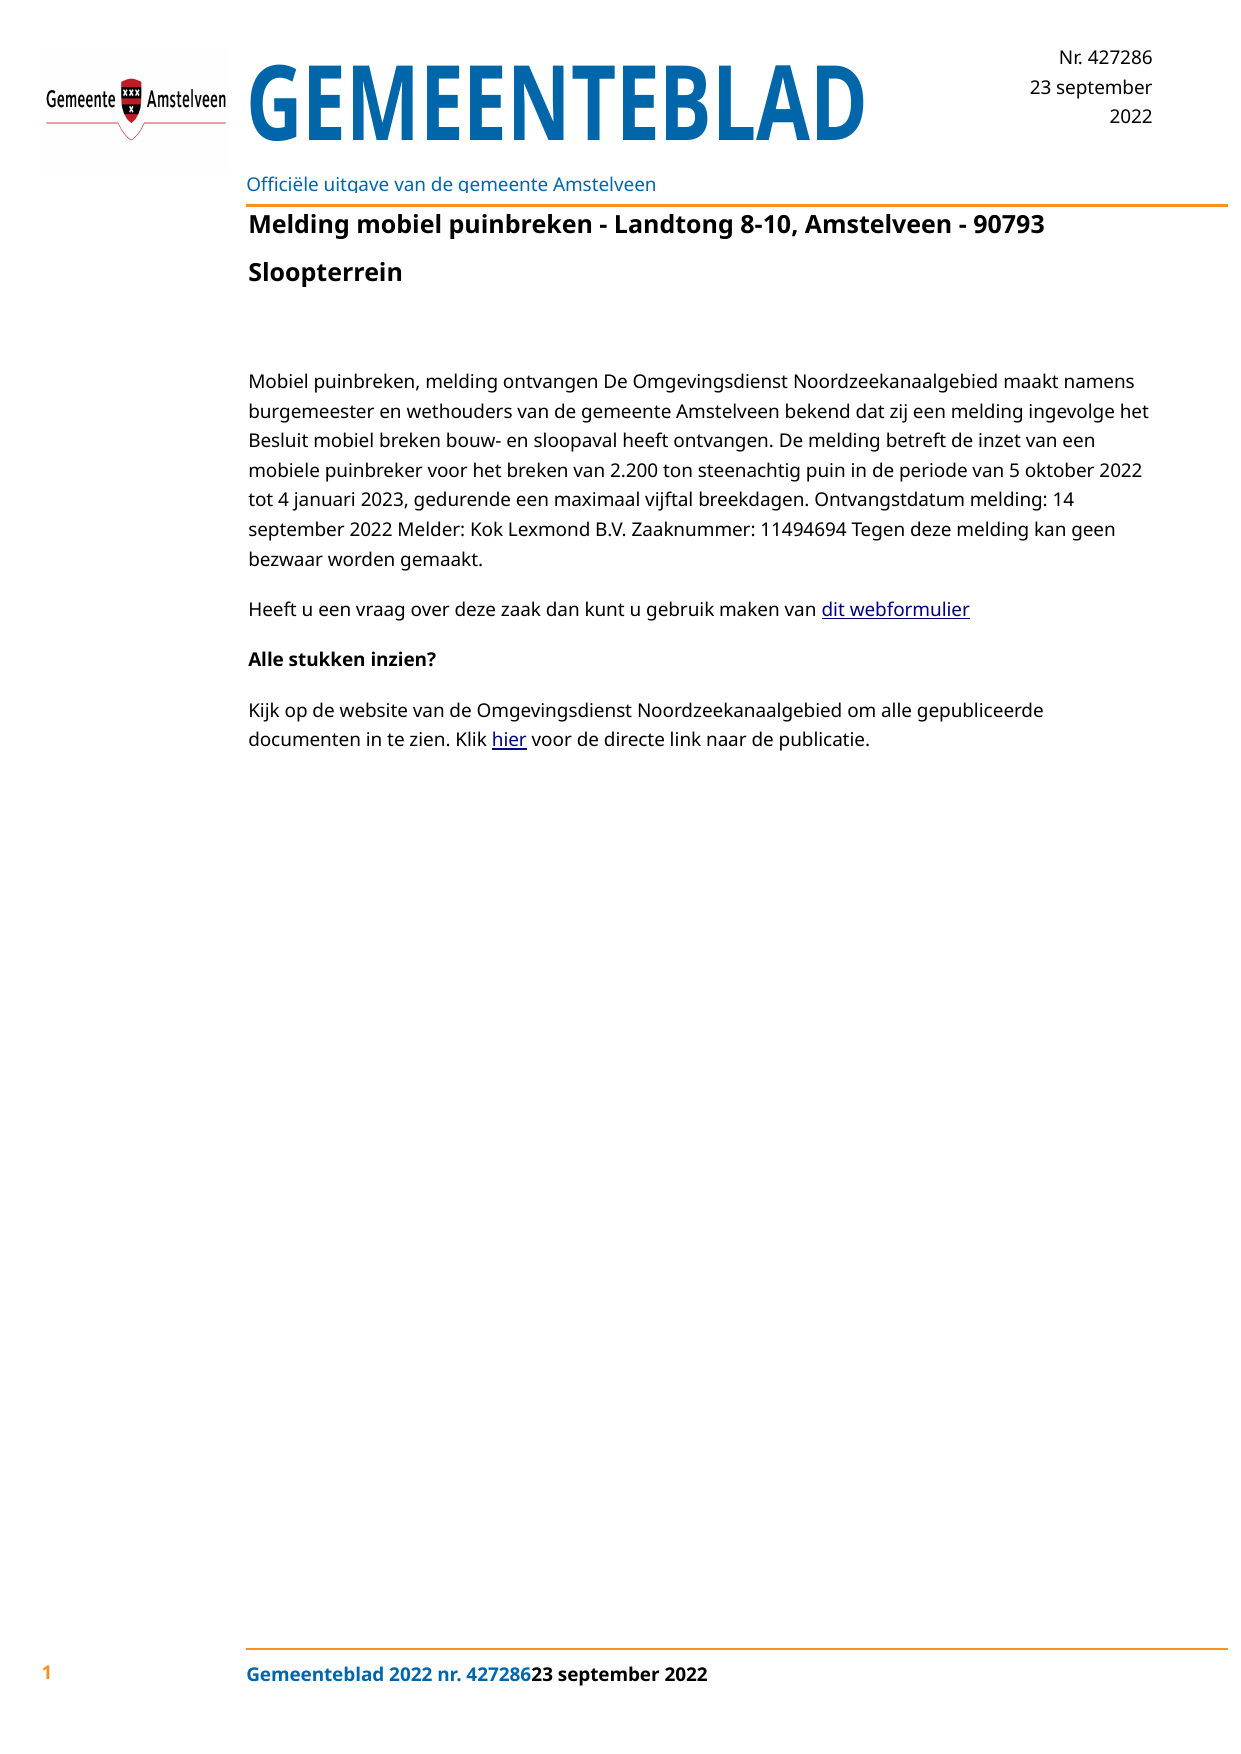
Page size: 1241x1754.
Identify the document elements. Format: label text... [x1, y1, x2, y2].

text Mobiel puinbreken, melding ontvangen De Omgevingsdienst Noordzeekanaalgebied maakt namens burgemeester en wethouders van de gemeente Amstelveen bekend dat zij een melding ingevolge het Besluit mobiel breken bouw- en sloopaval heeft ontvangen. De melding betreft de inzet van een mobiele puinbreker voor het breken van 2.200 ton steenachtig puin in de periode van 5 oktober 2022 tot 4 januari 2023, gedurende een maximaal vijftal breekdagen. Ontvangstdatum melding: 14 september 2022 Melder: Kok Lexmond B.V. Zaaknummer: 11494694 Tegen deze melding kan geen bezwaar worden gemaakt. [248, 368, 1152, 572]
text Kijk op de website van de Omgevingsdienst Noordzeekanaalgebied om alle gepubliceerde documenten in te zien. Klik hier voor de directe link naar de publicatie. [248, 697, 1152, 752]
picture [41, 47, 231, 172]
text Alle stukken inzien? [248, 647, 1152, 672]
text Melding mobiel puinbreken - Landtong 8-10, Amstelveen - 90793 Sloopterrein [248, 207, 1152, 288]
text Heeft u een vraag over deze zaak dan kunt u gebruik maken van dit webformulier [248, 596, 1152, 622]
